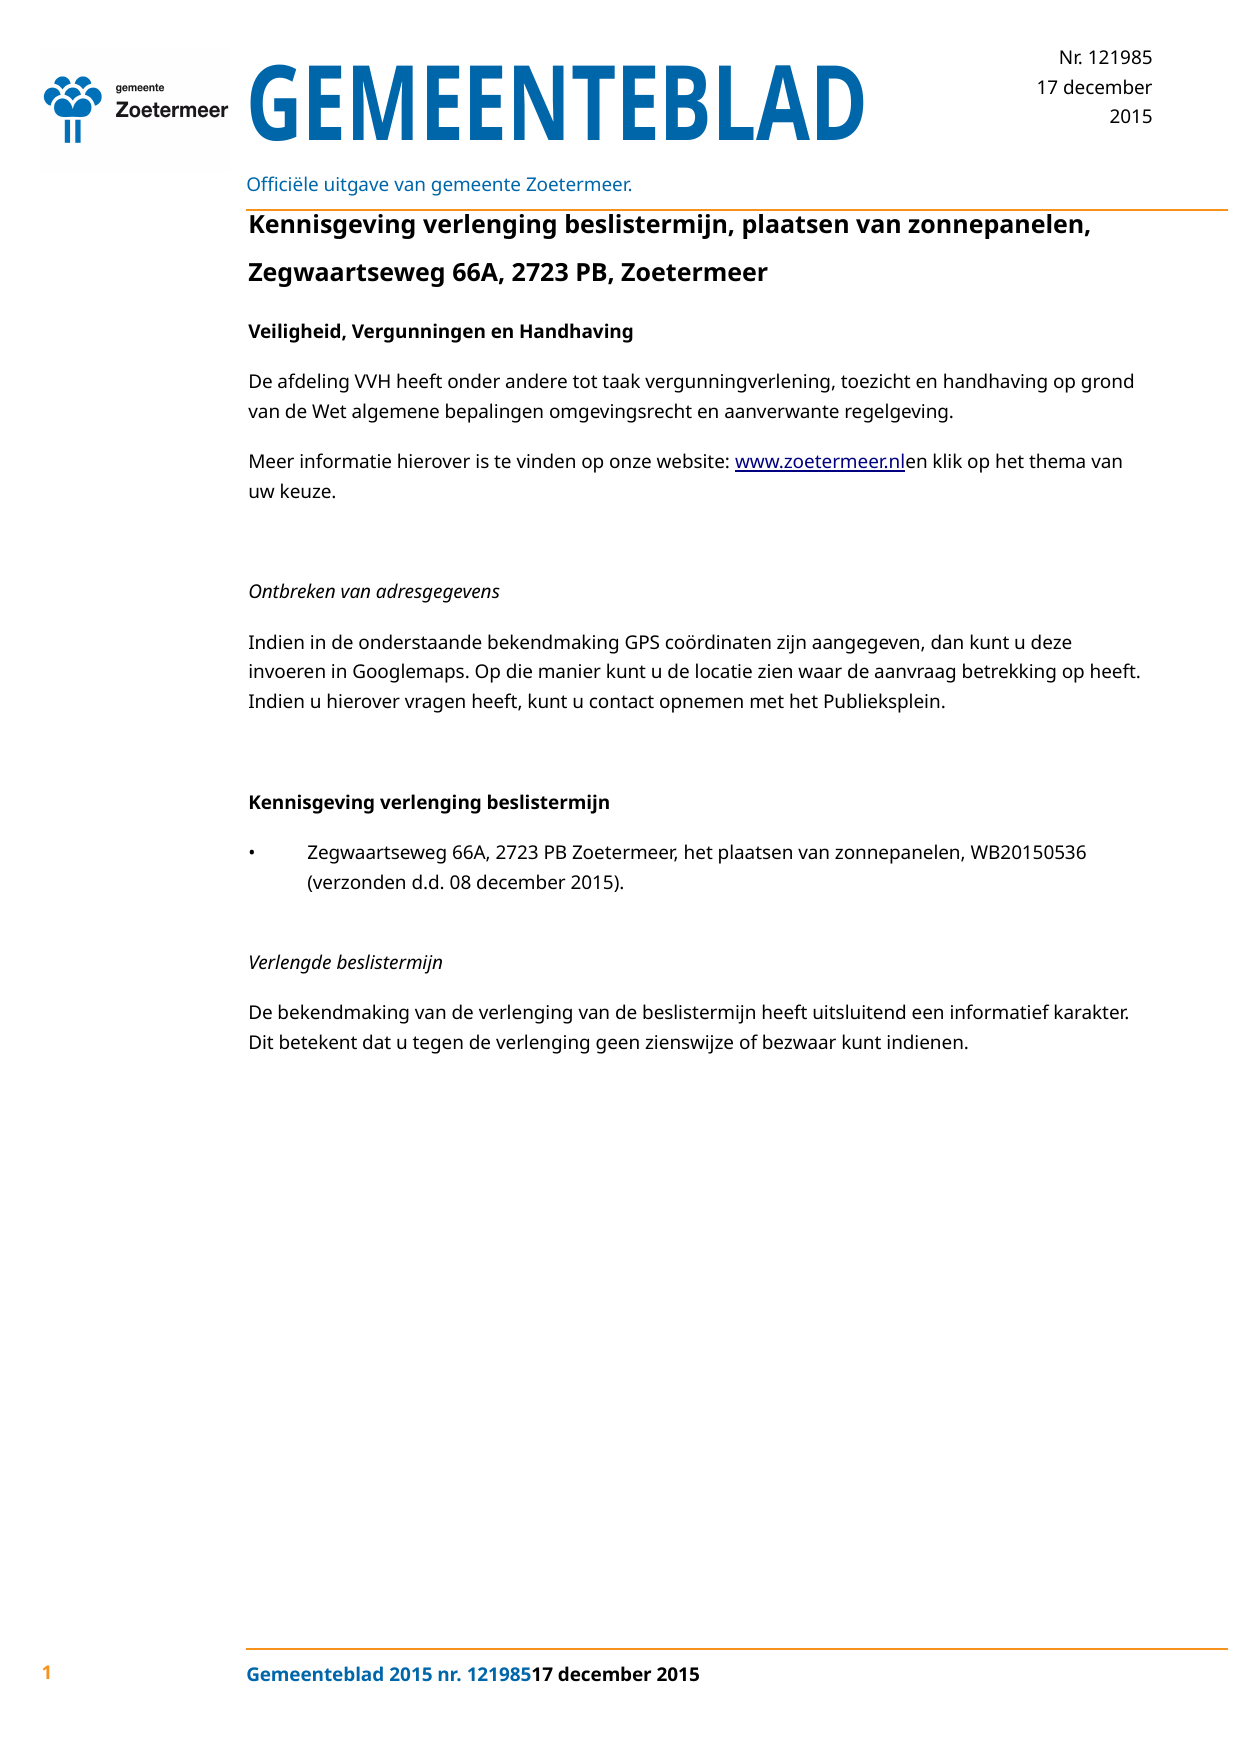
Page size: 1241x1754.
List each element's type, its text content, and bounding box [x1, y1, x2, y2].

picture [41, 47, 231, 172]
list Zegwaartseweg 66A, 2723 PB Zoetermeer, het plaatsen van zonnepanelen, WB20150536 (verzonden d.d. 08 december 2015). [248, 839, 1152, 895]
text Meer informatie hierover is te vinden op onze website: www.zoetermeer.nlen klik op het thema van uw keuze. [248, 448, 1152, 504]
text De afdeling VVH heeft onder andere tot taak vergunningverlening, toezicht en handhaving op grond van de Wet algemene bepalingen omgevingsrecht en aanverwante regelgeving. [248, 368, 1152, 424]
text Kennisgeving verlenging beslistermijn [248, 789, 1152, 815]
text Indien in de onderstaande bekendmaking GPS coördinaten zijn aangegeven, dan kunt u deze invoeren in Googlemaps. Op die manier kunt u de locatie zien waar de aanvraag betrekking op heeft. Indien u hierover vragen heeft, kunt u contact opnemen met het Publieksplein. [248, 629, 1152, 714]
text Kennisgeving verlenging beslistermijn, plaatsen van zonnepanelen, Zegwaartseweg 66A, 2723 PB, Zoetermeer [248, 211, 1152, 288]
text De bekendmaking van de verlenging van de beslistermijn heeft uitsluitend een informatief karakter. Dit betekent dat u tegen de verlenging geen zienswijze of bezwaar kunt indienen. [248, 999, 1152, 1055]
text Ontbreken van adresgegevens [248, 579, 1152, 604]
text Veiligheid, Vergunningen en Handhaving [248, 318, 1152, 344]
text Verlengde beslistermijn [248, 949, 1152, 975]
